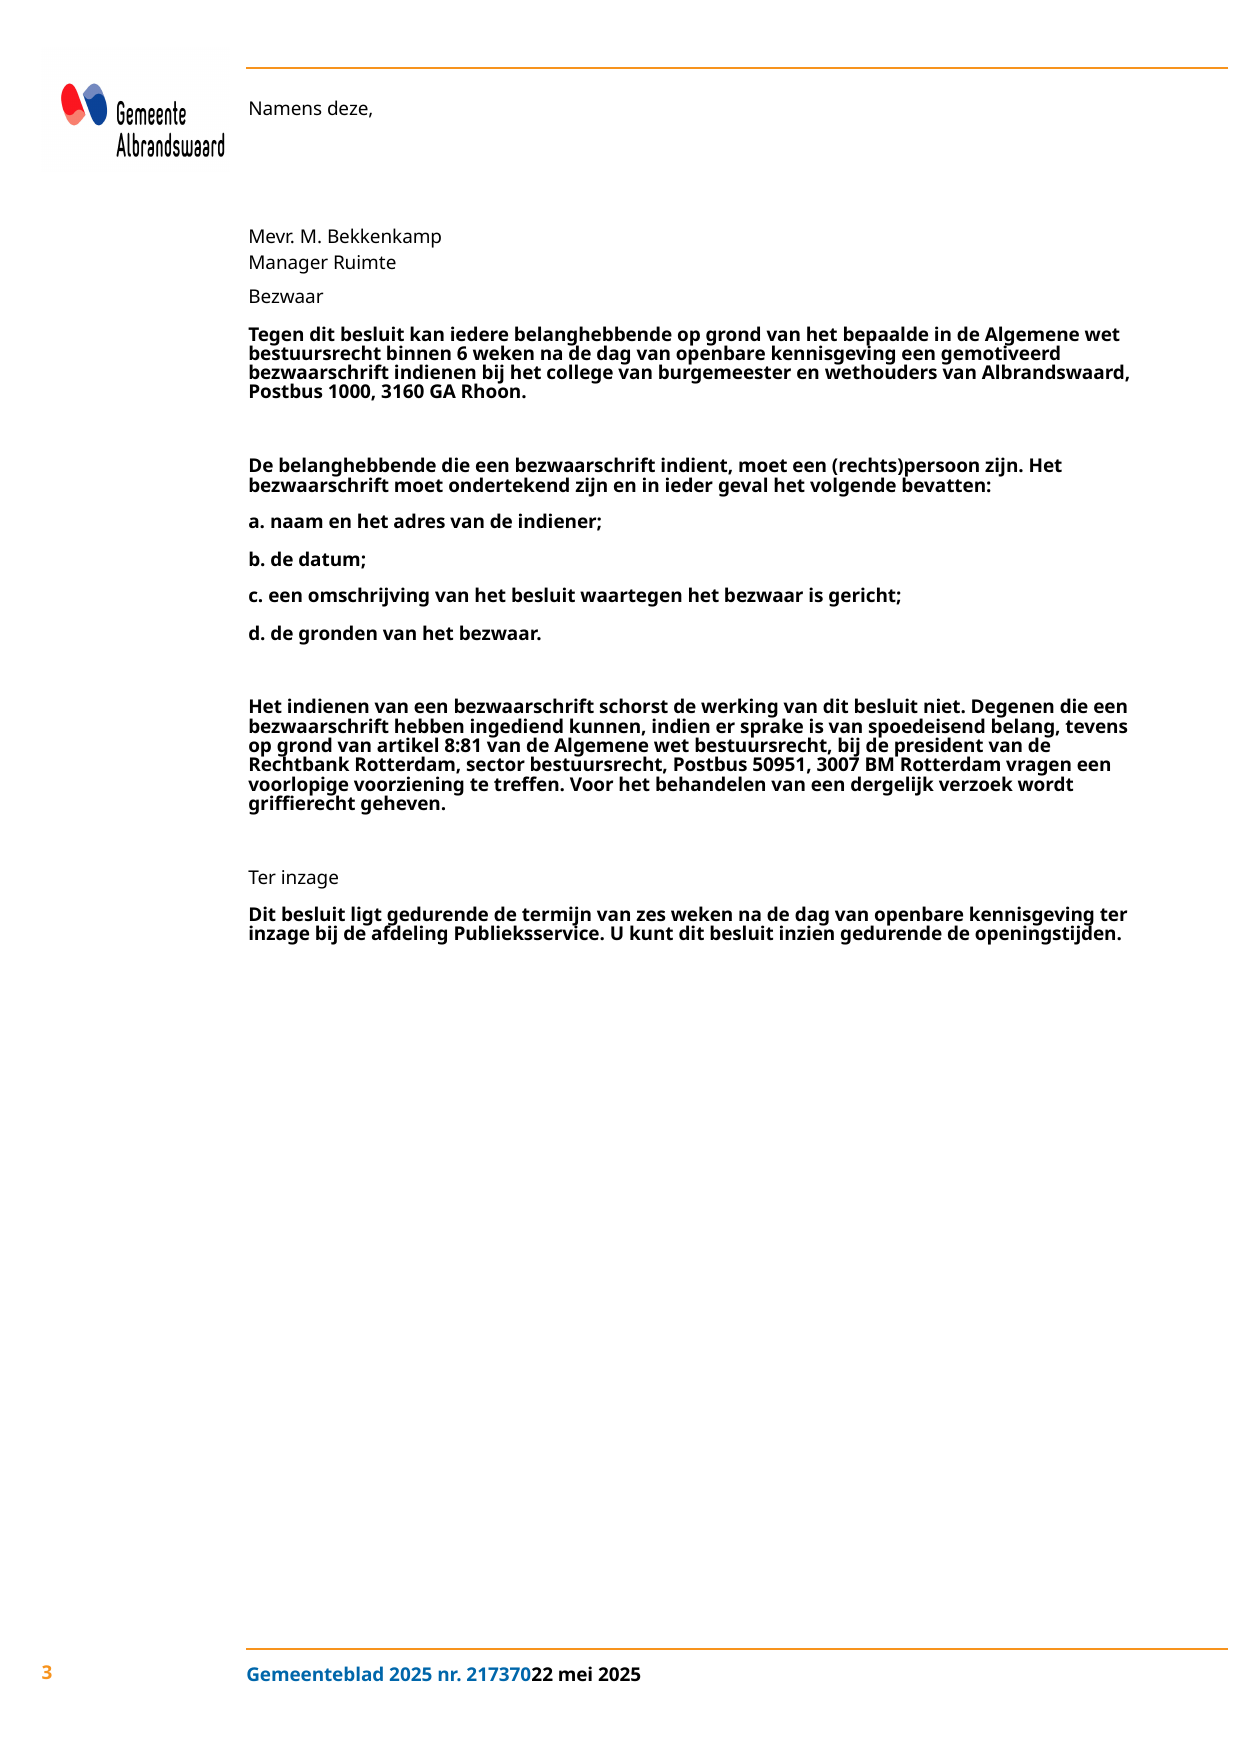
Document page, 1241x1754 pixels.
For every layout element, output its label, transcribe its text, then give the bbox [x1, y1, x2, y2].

text b. de datum; [248, 551, 1152, 570]
text c. een omschrijving van het besluit waartegen het bezwaar is gericht; [248, 587, 1152, 607]
text Dit besluit ligt gedurende de termijn van zes weken na de dag van openbare kennisgeving ter inzage bij de afdeling Publieksservice. U kunt dit besluit inzien gedurende de openingstijden. [248, 906, 1152, 944]
text Manager Ruimte [248, 249, 1152, 275]
text De belanghebbende die een bezwaarschrift indient, moet een (rechts)persoon zijn. Het bezwaarschrift moet ondertekend zijn en in ieder geval het volgende bevatten: [248, 457, 1152, 496]
text Mevr. M. Bekkenkamp [248, 223, 1152, 249]
text d. de gronden van het bezwaar. [248, 624, 1152, 644]
picture [41, 47, 231, 172]
text Tegen dit besluit kan iedere belanghebbende op grond van het bepaalde in de Algemene wet bestuursrecht binnen 6 weken na de dag van openbare kennisgeving een gemotiveerd bezwaarschrift indienen bij het college van burgemeester en wethouders van Albrandswaard, Postbus 1000, 3160 GA Rhoon. [248, 326, 1152, 403]
text Het indienen van een bezwaarschrift schorst de werking van dit besluit niet. Degenen die een bezwaarschrift hebben ingediend kunnen, indien er sprake is van spoedeisend belang, tevens op grond van artikel 8:81 van de Algemene wet bestuursrecht, bij de president van de Rechtbank Rotterdam, sector bestuursrecht, Postbus 50951, 3007 BM Rotterdam vragen een voorlopige voorziening te treffen. Voor het behandelen van een dergelijk verzoek wordt griffierecht geheven. [248, 698, 1152, 814]
text Namens deze, [248, 95, 1152, 121]
text a. naam en het adres van de indiener; [248, 513, 1152, 533]
text Bezwaar [248, 288, 1152, 308]
text Ter inzage [248, 869, 1152, 888]
